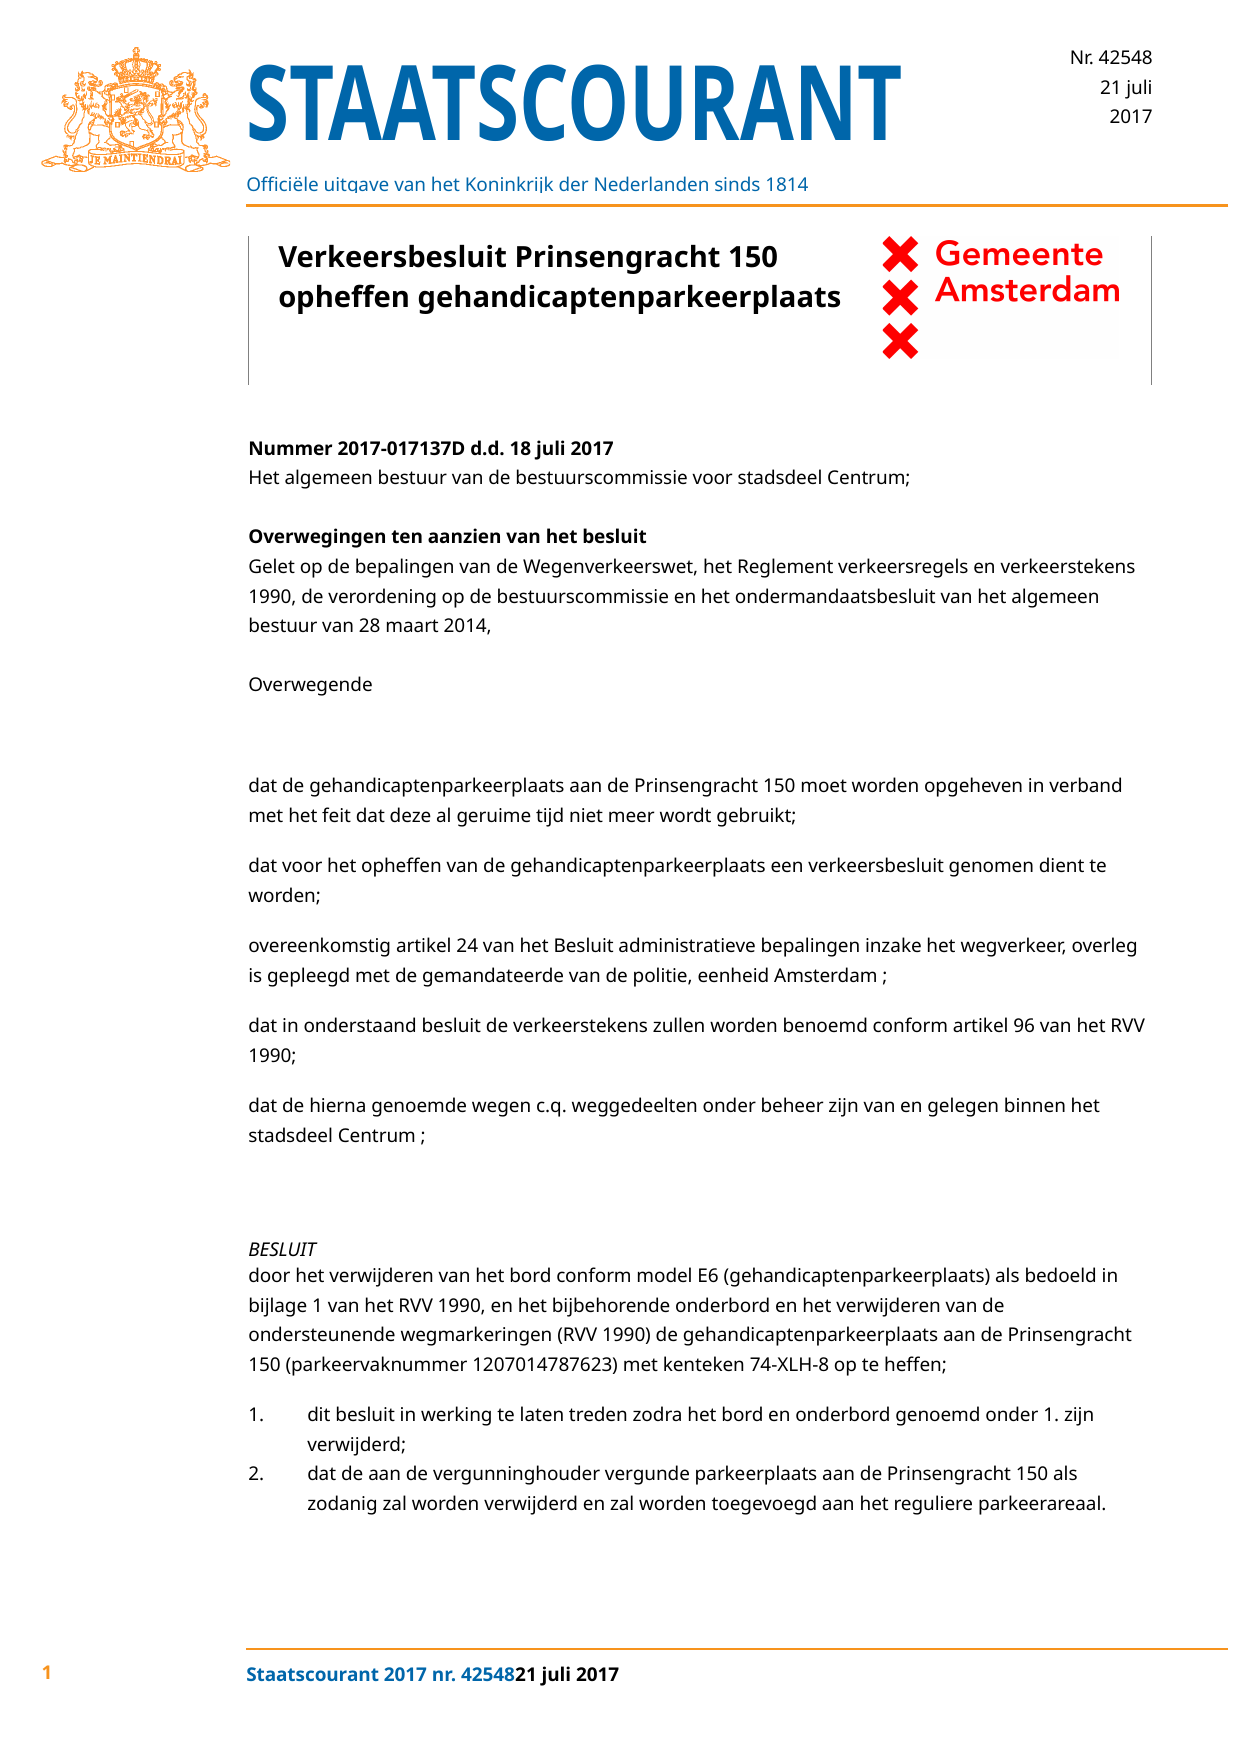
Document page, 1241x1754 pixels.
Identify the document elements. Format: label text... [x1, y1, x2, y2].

list dat de aan de vergunninghouder vergunde parkeerplaats aan de Prinsengracht 150 als zodanig zal worden verwijderd en zal worden toegevoegd aan het reguliere parkeerareaal. [248, 1461, 1152, 1516]
text Nummer 2017-017137D d.d. 18 juli 2017 [248, 435, 1152, 461]
text overeenkomstig artikel 24 van het Besluit administratieve bepalingen inzake het wegverkeer, overleg is gepleegd met de gemandateerde van de politie, eenheid Amsterdam ; [248, 932, 1152, 988]
text dat in onderstaand besluit de verkeerstekens zullen worden benoemd conform artikel 96 van het RVV 1990; [248, 1012, 1152, 1068]
text dat voor het opheffen van de gehandicaptenparkeerplaats een verkeersbesluit genomen dient te worden; [248, 852, 1152, 908]
text Het algemeen bestuur van de bestuurscommissie voor stadsdeel Centrum; [248, 464, 1152, 490]
text Gelet op de bepalingen van de Wegenverkeerswet, het Reglement verkeersregels en verkeerstekens 1990, de verordening op de bestuurscommissie en het ondermandaatsbesluit van het algemeen bestuur van 28 maart 2014, [248, 553, 1152, 638]
picture [41, 47, 231, 172]
text BESLUIT [248, 1236, 1152, 1262]
text dat de hierna genoemde wegen c.q. weggedeelten onder beheer zijn van en gelegen binnen het stadsdeel Centrum ; [248, 1092, 1152, 1148]
table_header Verkeersbesluit Prinsengracht 150 opheffen gehandicaptenparkeerplaats [249, 236, 850, 385]
text Overwegende [248, 672, 1152, 697]
table_header [850, 236, 1151, 385]
list dit besluit in werking te laten treden zodra het bord en onderbord genoemd onder 1. zijn verwijderd; [248, 1401, 1152, 1457]
text Overwegingen ten aanzien van het besluit [248, 524, 1152, 549]
text dat de gehandicaptenparkeerplaats aan de Prinsengracht 150 moet worden opgeheven in verband met het feit dat deze al geruime tijd niet meer wordt gebruikt; [248, 772, 1152, 828]
text door het verwijderen van het bord conform model E6 (gehandicaptenparkeerplaats) als bedoeld in bijlage 1 van het RVV 1990, en het bijbehorende onderbord en het verwijderen van de ondersteunende wegmarkeringen (RVV 1990) de gehandicaptenparkeerplaats aan de Prinsengracht 150 (parkeervaknummer 1207014787623) met kenteken 74-XLH-8 op te heffen; [248, 1262, 1152, 1377]
picture [882, 236, 1119, 359]
